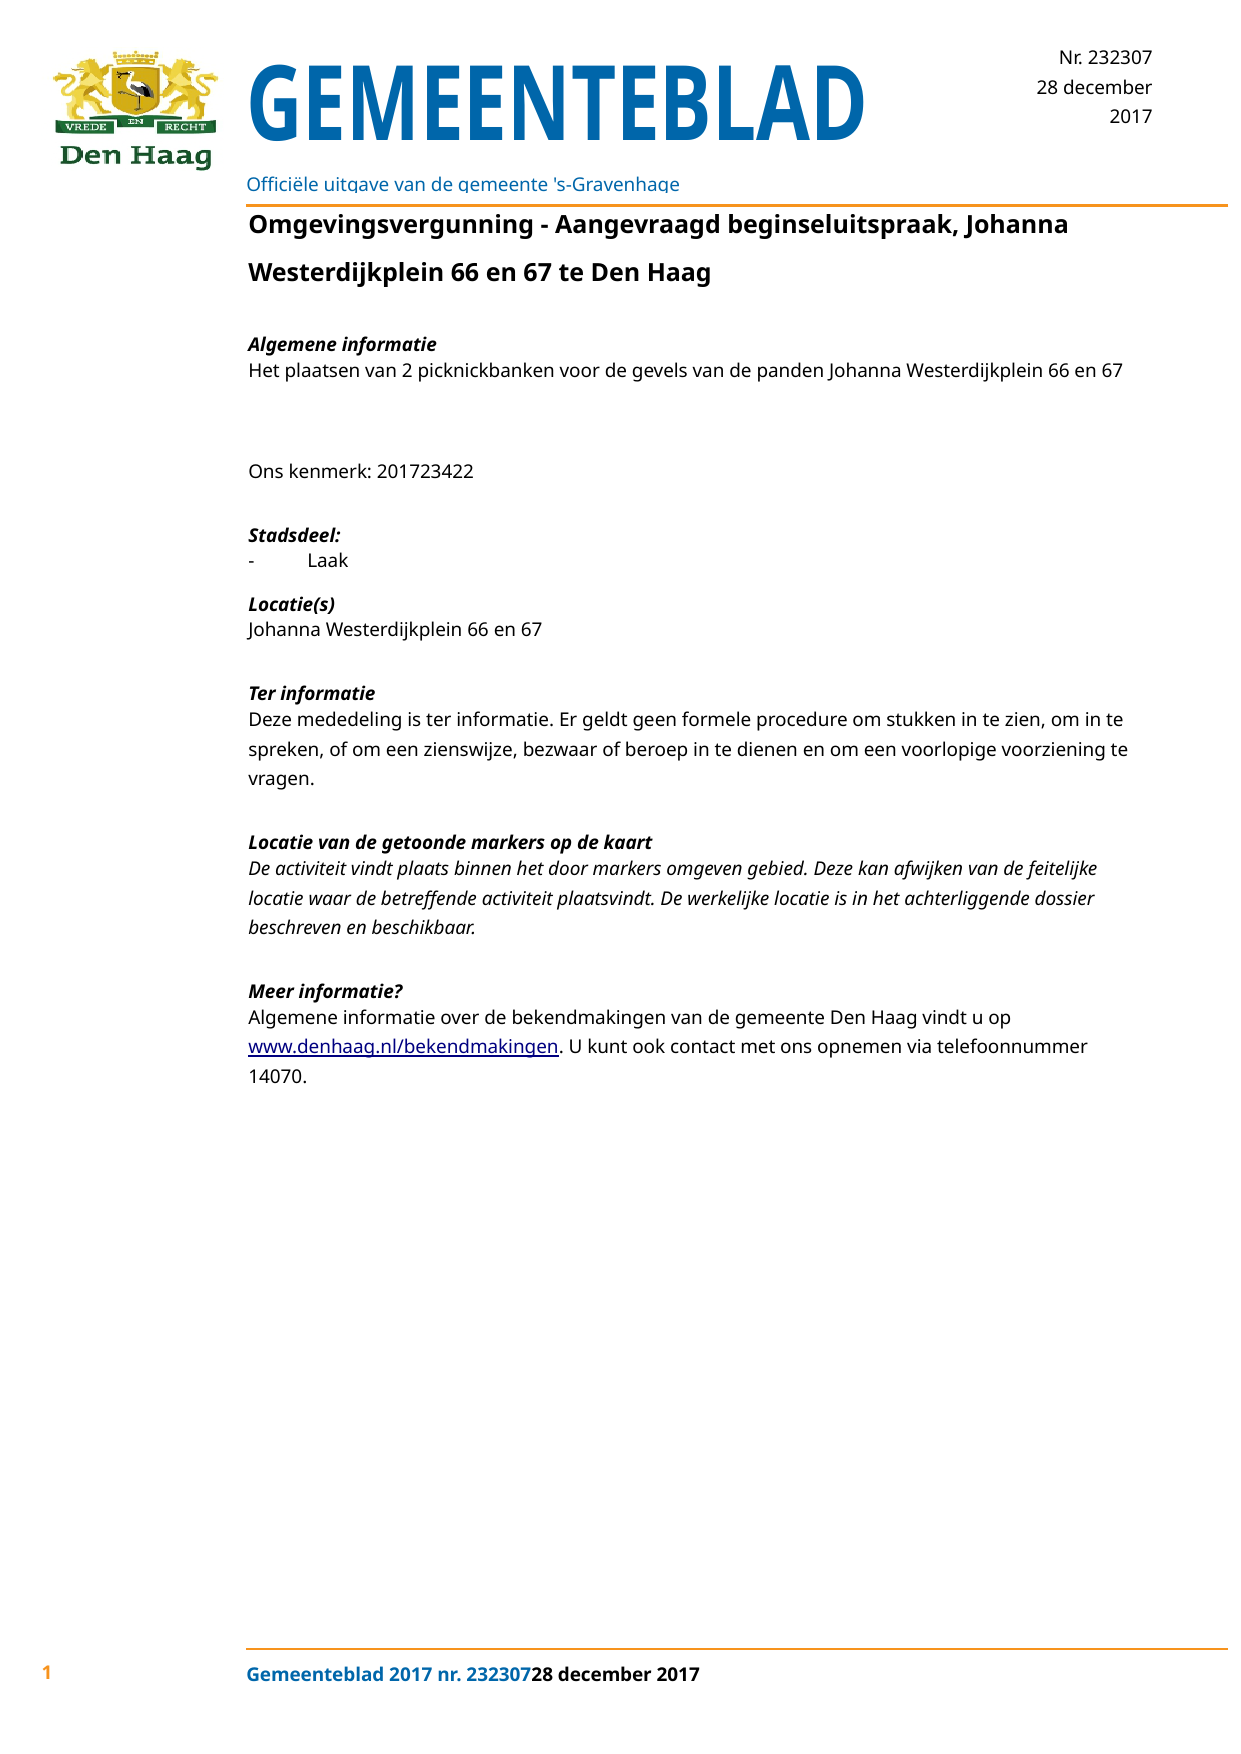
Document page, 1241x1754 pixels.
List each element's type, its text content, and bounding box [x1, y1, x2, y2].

text Deze mededeling is ter informatie. Er geldt geen formele procedure om stukken in te zien, om in te spreken, of om een zienswijze, bezwaar of beroep in te dienen en om een voorlopige voorziening te vragen. [248, 706, 1152, 791]
text Omgevingsvergunning - Aangevraagd beginseluitspraak, Johanna Westerdijkplein 66 en 67 te Den Haag [248, 207, 1152, 288]
text Stadsdeel: [248, 522, 1152, 548]
text Locatie van de getoonde markers op de kaart [248, 829, 1152, 855]
list Laak [248, 548, 1152, 573]
text Ter informatie [248, 681, 1152, 706]
text Algemene informatie over de bekendmakingen van de gemeente Den Haag vindt u op www.denhaag.nl/bekendmakingen. U kunt ook contact met ons opnemen via telefoonnummer 14070. [248, 1004, 1152, 1089]
text Ons kenmerk: 201723422 [248, 458, 1152, 484]
text Meer informatie? [248, 978, 1152, 1004]
text De activiteit vindt plaats binnen het door markers omgeven gebied. Deze kan afwijken van de feitelijke locatie waar de betreffende activiteit plaatsvindt. De werkelijke locatie is in het achterliggende dossier beschreven en beschikbaar. [248, 855, 1152, 940]
picture [41, 47, 231, 172]
text Het plaatsen van 2 picknickbanken voor de gevels van de panden Johanna Westerdijkplein 66 en 67 [248, 357, 1152, 383]
text Locatie(s) [248, 591, 1152, 617]
text Algemene informatie [248, 331, 1152, 357]
text Johanna Westerdijkplein 66 en 67 [248, 617, 1152, 642]
